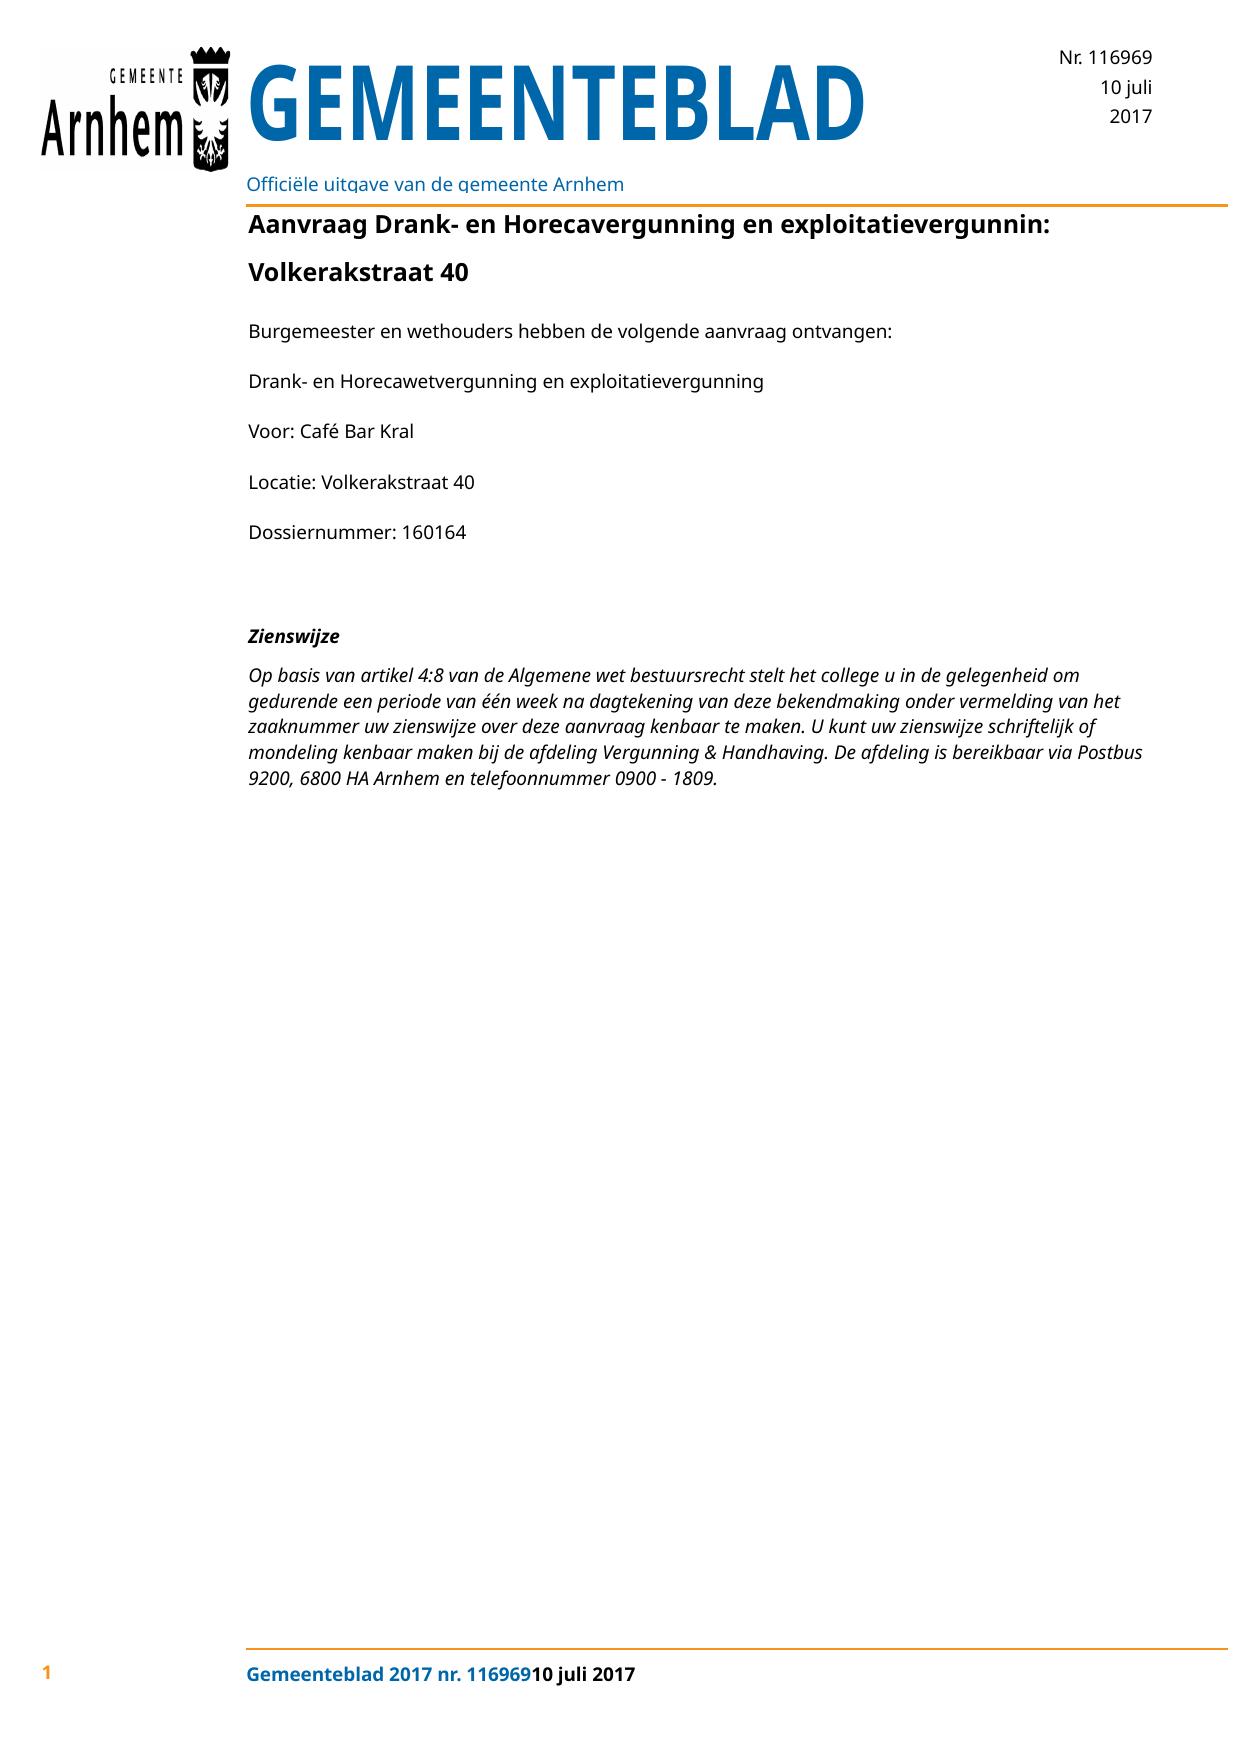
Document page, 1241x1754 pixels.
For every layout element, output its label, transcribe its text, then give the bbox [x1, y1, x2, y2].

text Zienswijze [248, 623, 1152, 648]
text Drank- en Horecawetvergunning en exploitatievergunning [248, 368, 1152, 394]
text Locatie: Volkerakstraat 40 [248, 469, 1152, 495]
text Aanvraag Drank- en Horecavergunning en exploitatievergunnin: Volkerakstraat 40 [248, 207, 1152, 288]
text Dossiernummer: 160164 [248, 519, 1152, 545]
text Op basis van artikel 4:8 van de Algemene wet bestuursrecht stelt het college u in de gelegenheid om gedurende een periode van één week na dagtekening van deze bekendmaking onder vermelding van het zaaknummer uw zienswijze over deze aanvraag kenbaar te maken. U kunt uw zienswijze schriftelijk of mondeling kenbaar maken bij de afdeling Vergunning & Handhaving. De afdeling is bereikbaar via Postbus 9200, 6800 HA Arnhem en telefoonnummer 0900 - 1809. [248, 662, 1152, 791]
text Burgemeester en wethouders hebben de volgende aanvraag ontvangen: [248, 318, 1152, 344]
picture [41, 47, 231, 172]
text Voor: Café Bar Kral [248, 419, 1152, 444]
